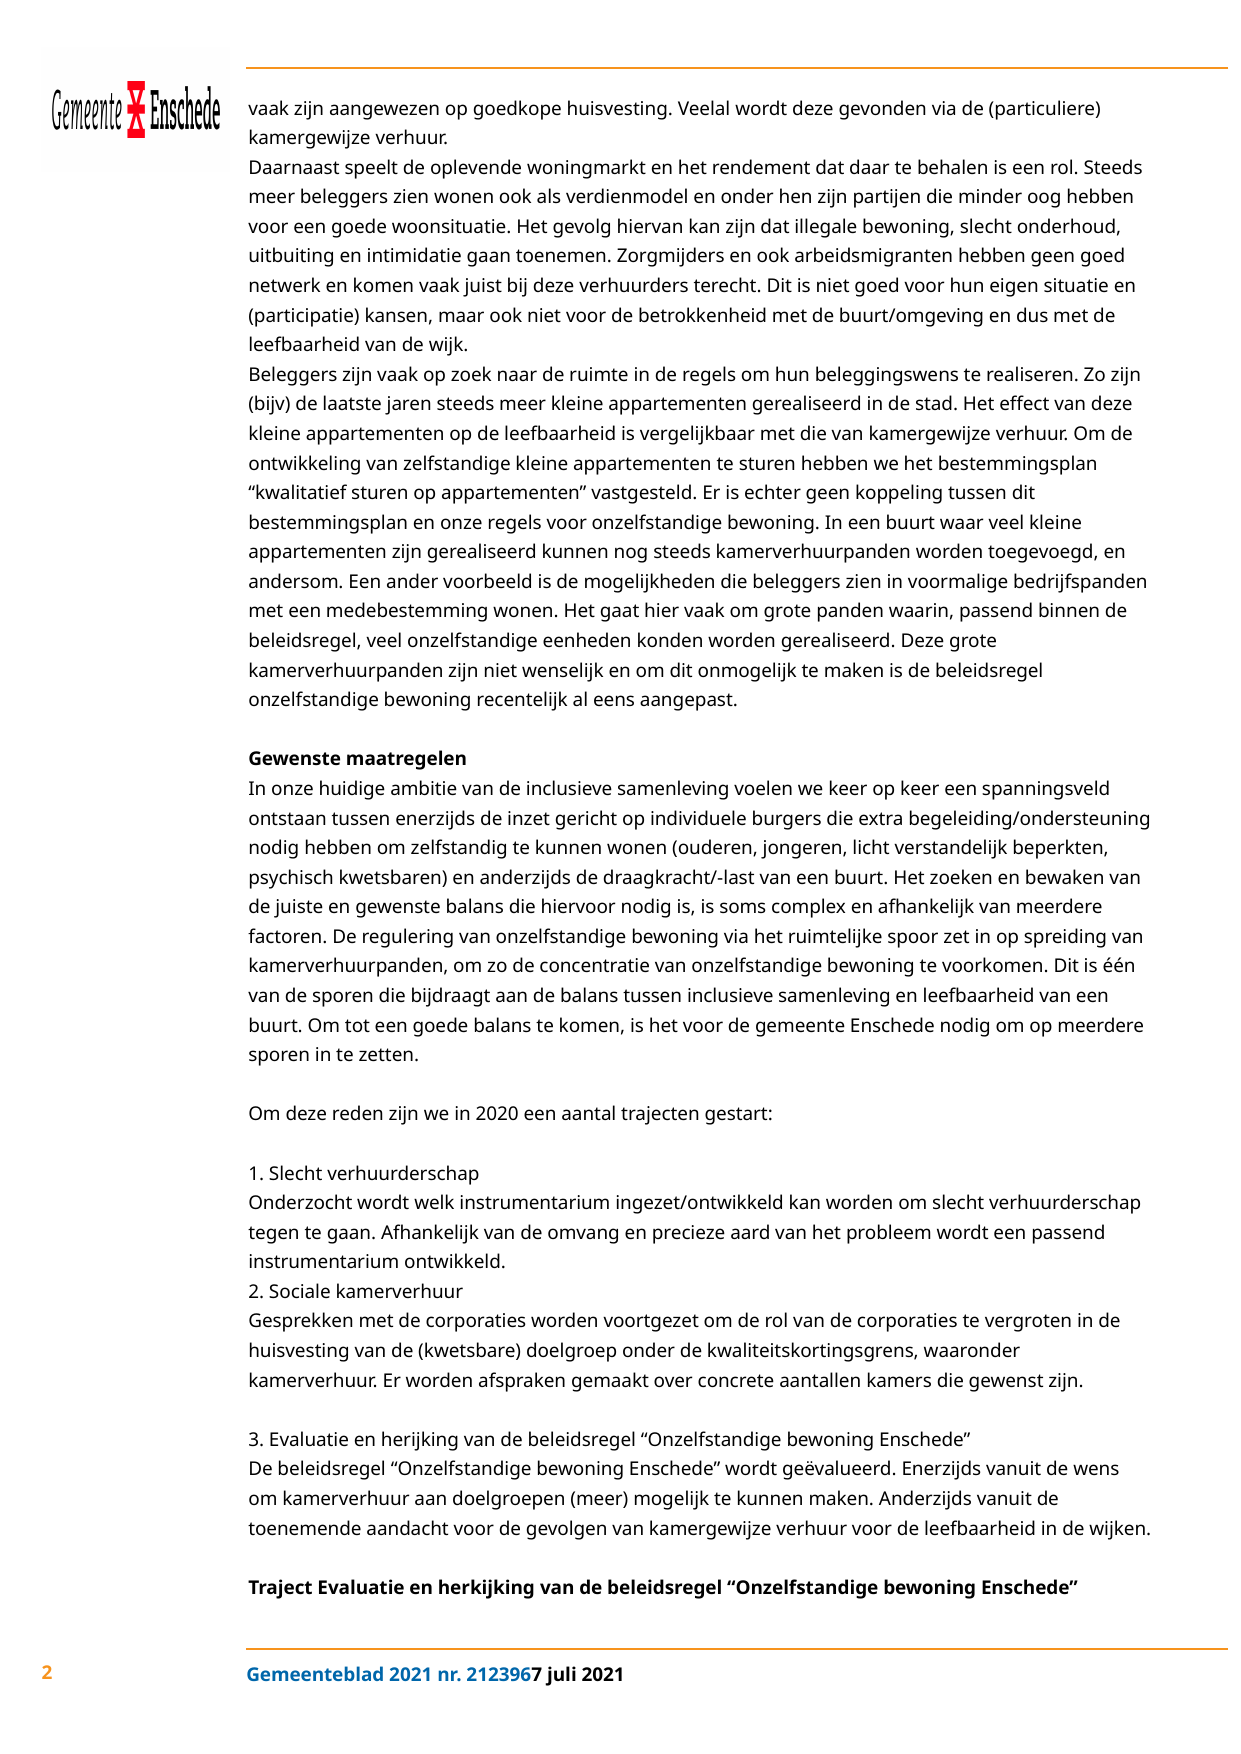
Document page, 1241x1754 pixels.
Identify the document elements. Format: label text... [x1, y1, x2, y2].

text De beleidsregel “Onzelfstandige bewoning Enschede” wordt geëvalueerd. Enerzijds vanuit de wens om kamerverhuur aan doelgroepen (meer) mogelijk te kunnen maken. Anderzijds vanuit de toenemende aandacht voor de gevolgen van kamergewijze verhuur voor de leefbaarheid in de wijken. [248, 1456, 1152, 1541]
text In onze huidige ambitie van de inclusieve samenleving voelen we keer op keer een spanningsveld ontstaan tussen enerzijds de inzet gericht op individuele burgers die extra begeleiding/ondersteuning nodig hebben om zelfstandig te kunnen wonen (ouderen, jongeren, licht verstandelijk beperkten, psychisch kwetsbaren) en anderzijds de draagkracht/-last van een buurt. Het zoeken en bewaken van de juiste en gewenste balans die hiervoor nodig is, is soms complex en afhankelijk van meerdere factoren. De regulering van onzelfstandige bewoning via het ruimtelijke spoor zet in op spreiding van kamerverhuurpanden, om zo de concentratie van onzelfstandige bewoning te voorkomen. Dit is één van de sporen die bijdraagt aan de balans tussen inclusieve samenleving en leefbaarheid van een buurt. Om tot een goede balans te komen, is het voor de gemeente Enschede nodig om op meerdere sporen in te zetten. [248, 775, 1152, 1067]
text 1. Slecht verhuurderschap [248, 1160, 1152, 1186]
text vaak zijn aangewezen op goedkope huisvesting. Veelal wordt deze gevonden via de (particuliere) kamergewijze verhuur. [248, 95, 1152, 150]
picture [41, 47, 231, 172]
text Beleggers zijn vaak op zoek naar de ruimte in de regels om hun beleggingswens te realiseren. Zo zijn (bijv) de laatste jaren steeds meer kleine appartementen gerealiseerd in de stad. Het effect van deze kleine appartementen op de leefbaarheid is vergelijkbaar met die van kamergewijze verhuur. Om de ontwikkeling van zelfstandige kleine appartementen te sturen hebben we het bestemmingsplan “kwalitatief sturen op appartementen” vastgesteld. Er is echter geen koppeling tussen dit bestemmingsplan en onze regels voor onzelfstandige bewoning. In een buurt waar veel kleine appartementen zijn gerealiseerd kunnen nog steeds kamerverhuurpanden worden toegevoegd, en andersom. Een ander voorbeeld is de mogelijkheden die beleggers zien in voormalige bedrijfspanden met een medebestemming wonen. Het gaat hier vaak om grote panden waarin, passend binnen de beleidsregel, veel onzelfstandige eenheden konden worden gerealiseerd. Deze grote kamerverhuurpanden zijn niet wenselijk en om dit onmogelijk te maken is de beleidsregel onzelfstandige bewoning recentelijk al eens aangepast. [248, 361, 1152, 712]
text 2. Sociale kamerverhuur [248, 1278, 1152, 1304]
text Om deze reden zijn we in 2020 een aantal trajecten gestart: [248, 1101, 1152, 1126]
text Gesprekken met de corporaties worden voortgezet om de rol van de corporaties te vergroten in de huisvesting van de (kwetsbare) doelgroep onder de kwaliteitskortingsgrens, waaronder kamerverhuur. Er worden afspraken gemaakt over concrete aantallen kamers die gewenst zijn. [248, 1308, 1152, 1393]
text Onderzocht wordt welk instrumentarium ingezet/ontwikkeld kan worden om slecht verhuurderschap tegen te gaan. Afhankelijk van de omvang en precieze aard van het probleem wordt een passend instrumentarium ontwikkeld. [248, 1189, 1152, 1274]
text 3. Evaluatie en herijking van de beleidsregel “Onzelfstandige bewoning Enschede” [248, 1426, 1152, 1452]
text Daarnaast speelt de oplevende woningmarkt en het rendement dat daar te behalen is een rol. Steeds meer beleggers zien wonen ook als verdienmodel en onder hen zijn partijen die minder oog hebben voor een goede woonsituatie. Het gevolg hiervan kan zijn dat illegale bewoning, slecht onderhoud, uitbuiting en intimidatie gaan toenemen. Zorgmijders en ook arbeidsmigranten hebben geen goed netwerk en komen vaak juist bij deze verhuurders terecht. Dit is niet goed voor hun eigen situatie en (participatie) kansen, maar ook niet voor de betrokkenheid met de buurt/omgeving en dus met de leefbaarheid van de wijk. [248, 154, 1152, 357]
text Gewenste maatregelen [248, 746, 1152, 771]
text Traject Evaluatie en herkijking van de beleidsregel “Onzelfstandige bewoning Enschede” [248, 1574, 1152, 1600]
